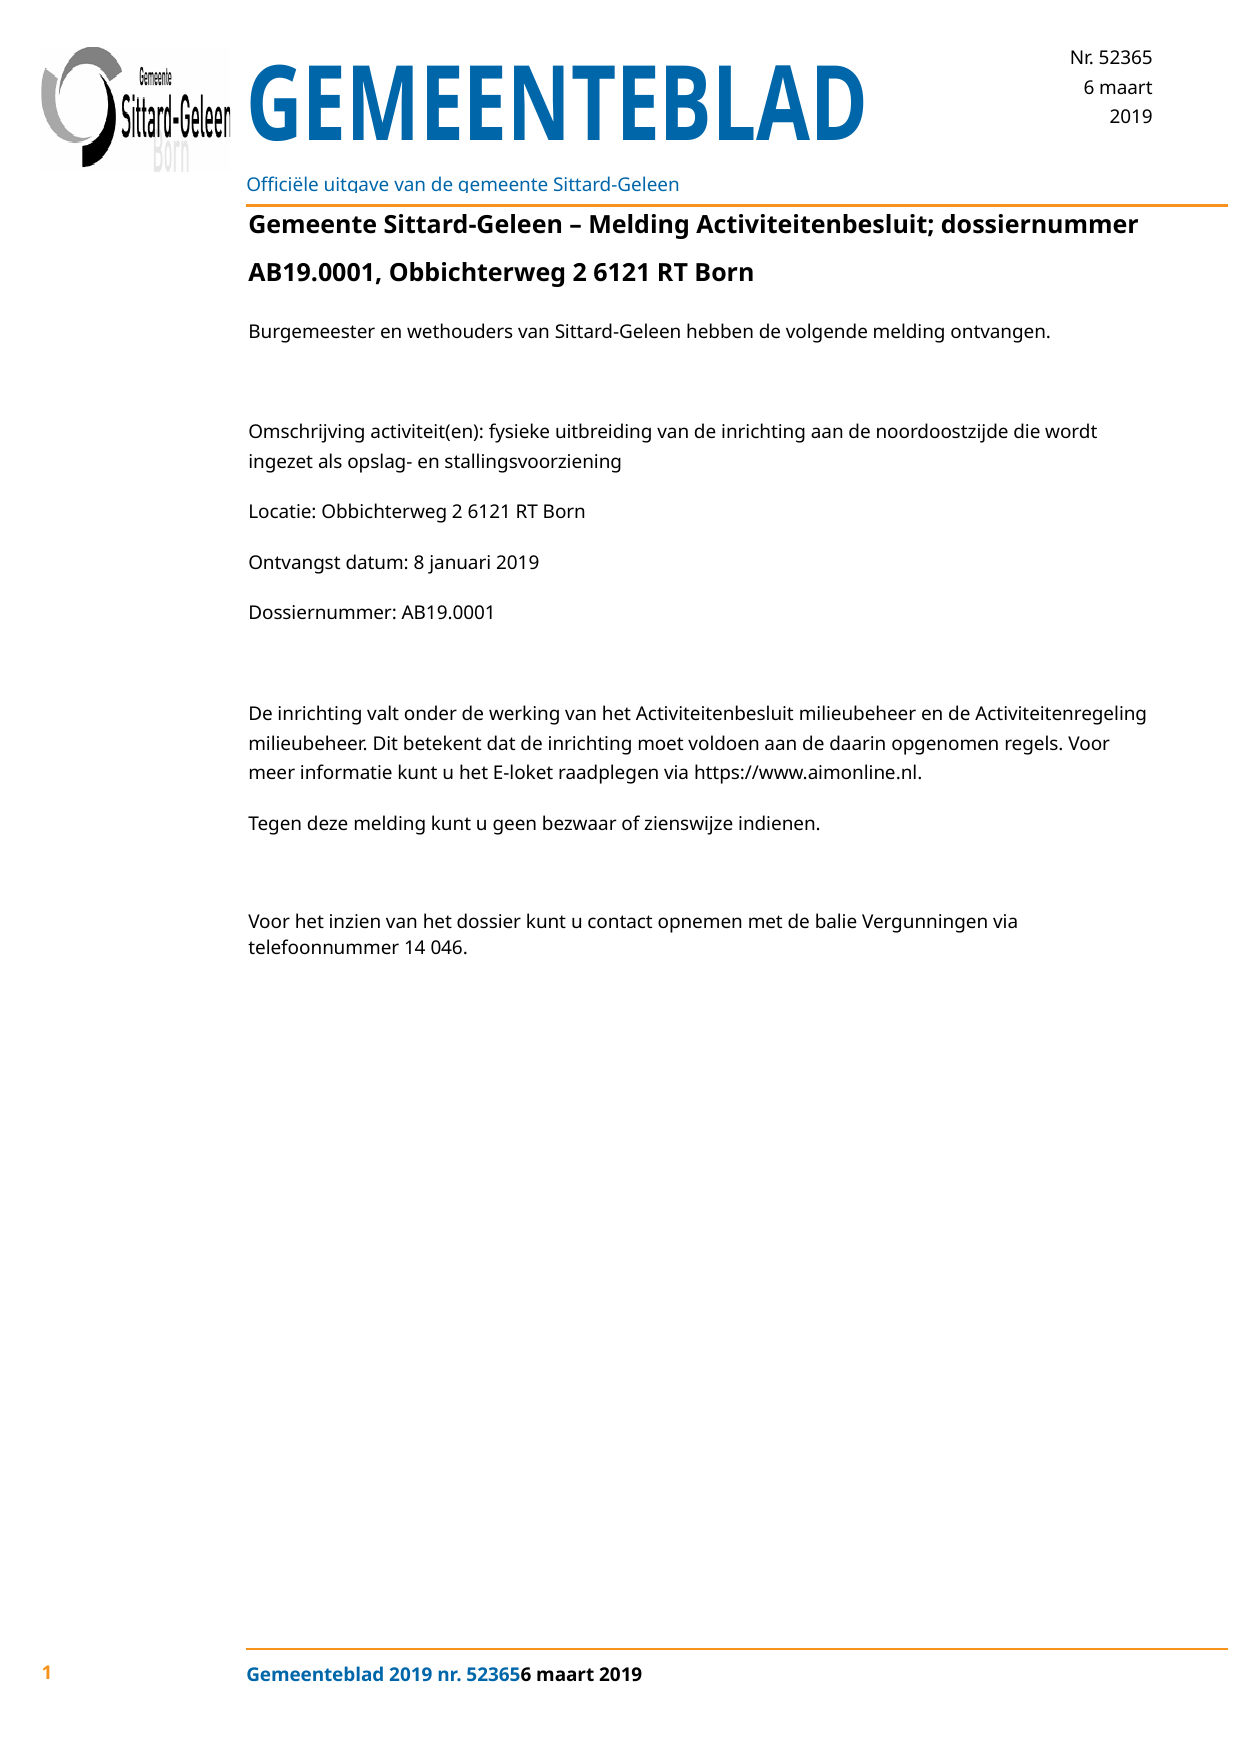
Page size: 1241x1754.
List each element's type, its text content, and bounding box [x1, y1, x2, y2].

text Gemeente Sittard-Geleen – Melding Activiteitenbesluit; dossiernummer AB19.0001, Obbichterweg 2 6121 RT Born [248, 207, 1152, 288]
picture [41, 47, 231, 172]
text Burgemeester en wethouders van Sittard-Geleen hebben de volgende melding ontvangen. [248, 318, 1152, 344]
text Dossiernummer: AB19.0001 [248, 599, 1152, 625]
text Voor het inzien van het dossier kunt u contact opnemen met de balie Vergunningen via telefoonnummer 14 046. [248, 908, 1152, 960]
text Ontvangst datum: 8 januari 2019 [248, 549, 1152, 575]
text Locatie: Obbichterweg 2 6121 RT Born [248, 499, 1152, 524]
text Tegen deze melding kunt u geen bezwaar of zienswijze indienen. [248, 810, 1152, 836]
text De inrichting valt onder de werking van het Activiteitenbesluit milieubeheer en de Activiteitenregeling milieubeheer. Dit betekent dat de inrichting moet voldoen aan de daarin opgenomen regels. Voor meer informatie kunt u het E-loket raadplegen via https://www.aimonline.nl. [248, 700, 1152, 785]
text Omschrijving activiteit(en): fysieke uitbreiding van de inrichting aan de noordoostzijde die wordt ingezet als opslag- en stallingsvoorziening [248, 419, 1152, 474]
